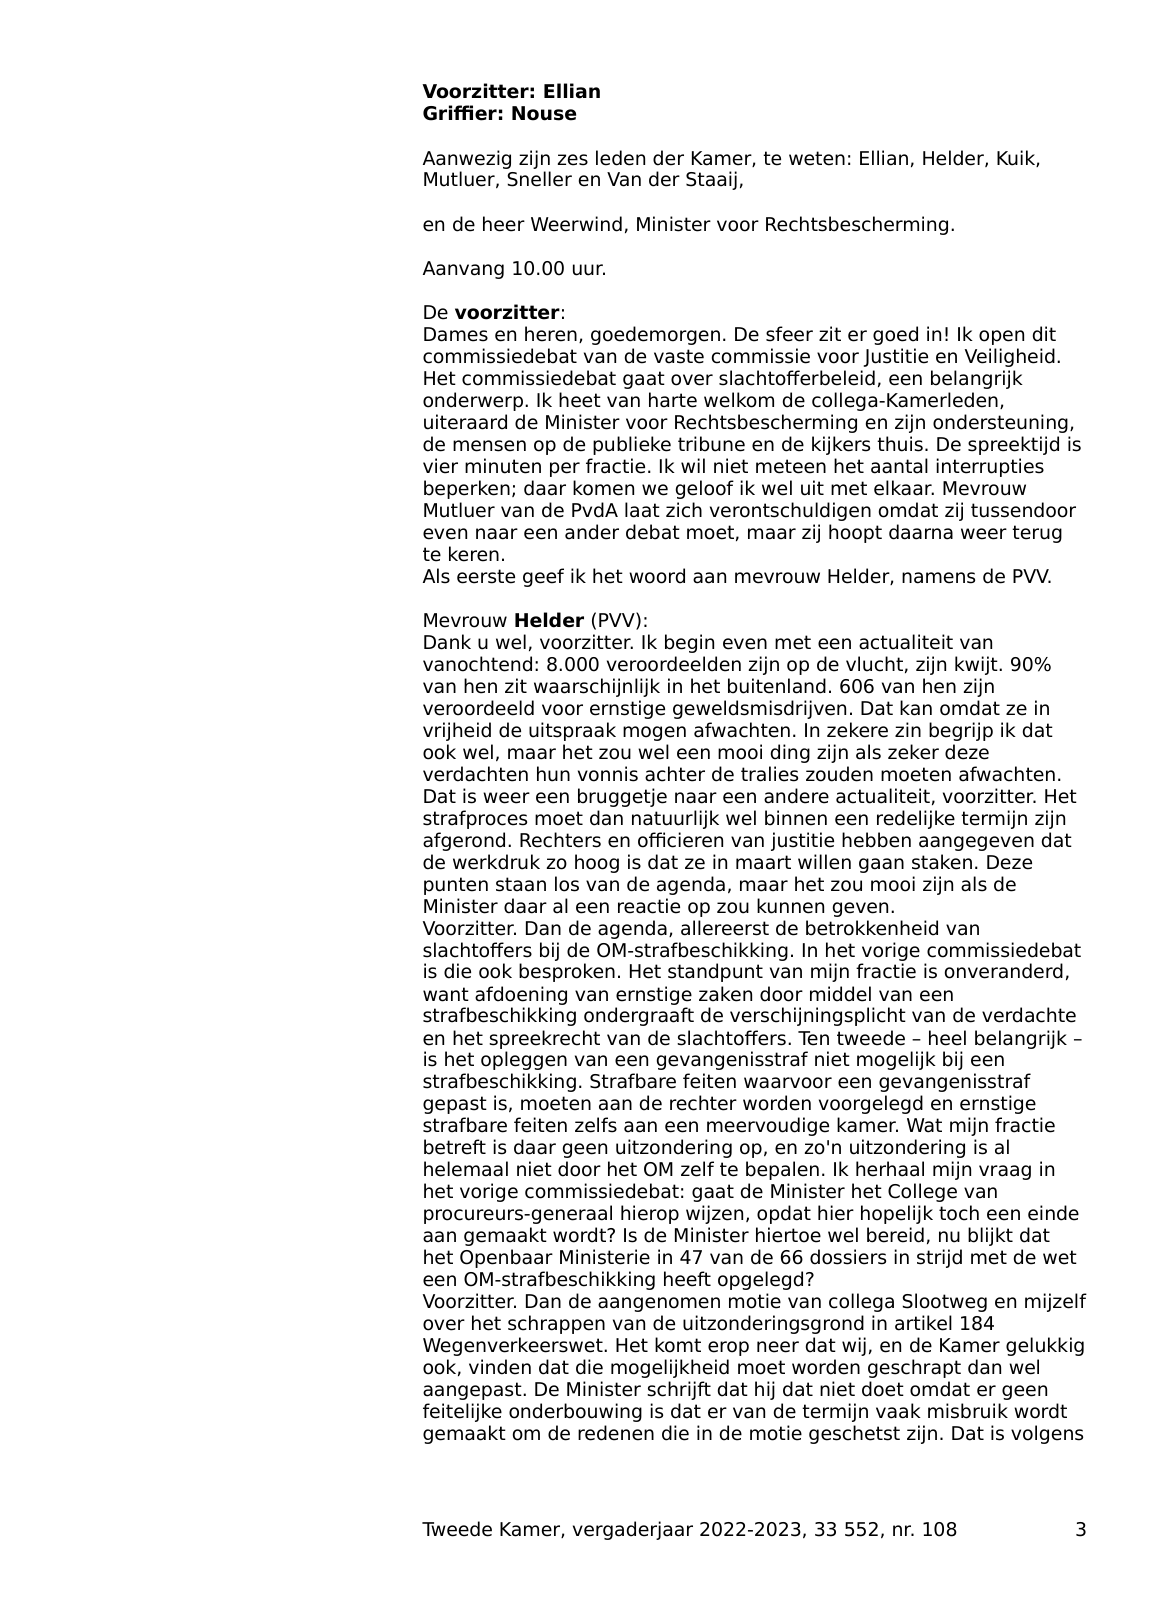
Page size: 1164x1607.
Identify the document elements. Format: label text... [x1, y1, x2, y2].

text Dat is weer een bruggetje naar een andere actualiteit, voorzitter. Het strafproces moet dan natuurlijk wel binnen een redelijke termijn zijn afgerond. Rechters en officieren van justitie hebben aangegeven dat de werkdruk zo hoog is dat ze in maart willen gaan staken. Deze punten staan los van de agenda, maar het zou mooi zijn als de Minister daar al een reactie op zou kunnen geven. [422, 786, 1087, 917]
text Griffier: Nouse [422, 103, 1087, 125]
text en de heer Weerwind, Minister voor Rechtsbescherming. [422, 213, 1087, 236]
text De voorzitter: [422, 302, 1087, 324]
text Aanwezig zijn zes leden der Kamer, te weten: Ellian, Helder, Kuik, Mutluer, Sneller en Van der Staaij, [422, 147, 1087, 191]
text Dames en heren, goedemorgen. De sfeer zit er goed in! Ik open dit commissiedebat van de vaste commissie voor Justitie en Veiligheid. Het commissiedebat gaat over slachtofferbeleid, een belangrijk onderwerp. Ik heet van harte welkom de collega-Kamerleden, uiteraard de Minister voor Rechtsbescherming en zijn ondersteuning, de mensen op de publieke tribune en de kijkers thuis. De spreektijd is vier minuten per fractie. Ik wil niet meteen het aantal interrupties beperken; daar komen we geloof ik wel uit met elkaar. Mevrouw Mutluer van de PvdA laat zich verontschuldigen omdat zij tussendoor even naar een ander debat moet, maar zij hoopt daarna weer terug te keren. [422, 324, 1087, 566]
text Voorzitter. Dan de aangenomen motie van collega Slootweg en mijzelf over het schrappen van de uitzonderingsgrond in artikel 184 Wegenverkeerswet. Het komt erop neer dat wij, en de Kamer gelukkig ook, vinden dat die mogelijkheid moet worden geschrapt dan wel aangepast. De Minister schrijft dat hij dat niet doet omdat er geen feitelijke onderbouwing is dat er van de termijn vaak misbruik wordt gemaakt om de redenen die in de motie geschetst zijn. Dat is volgens [422, 1291, 1087, 1445]
text Dank u wel, voorzitter. Ik begin even met een actualiteit van vanochtend: 8.000 veroordeelden zijn op de vlucht, zijn kwijt. 90% van hen zit waarschijnlijk in het buitenland. 606 van hen zijn veroordeeld voor ernstige geweldsmisdrijven. Dat kan omdat ze in vrijheid de uitspraak mogen afwachten. In zekere zin begrijp ik dat ook wel, maar het zou wel een mooi ding zijn als zeker deze verdachten hun vonnis achter de tralies zouden moeten afwachten. [422, 632, 1087, 786]
text Mevrouw Helder (PVV): [422, 610, 1087, 632]
text Aanvang 10.00 uur. [422, 258, 1087, 280]
text Voorzitter: Ellian [422, 81, 1087, 103]
text Voorzitter. Dan de agenda, allereerst de betrokkenheid van slachtoffers bij de OM-strafbeschikking. In het vorige commissiedebat is die ook besproken. Het standpunt van mijn fractie is onveranderd, want afdoening van ernstige zaken door middel van een strafbeschikking ondergraaft de verschijningsplicht van de verdachte en het spreekrecht van de slachtoffers. Ten tweede – heel belangrijk – is het opleggen van een gevangenisstraf niet mogelijk bij een strafbeschikking. Strafbare feiten waarvoor een gevangenisstraf gepast is, moeten aan de rechter worden voorgelegd en ernstige strafbare feiten zelfs aan een meervoudige kamer. Wat mijn fractie betreft is daar geen uitzondering op, en zo'n uitzondering is al helemaal niet door het OM zelf te bepalen. Ik herhaal mijn vraag in het vorige commissiedebat: gaat de Minister het College van procureurs-generaal hierop wijzen, opdat hier hopelijk toch een einde aan gemaakt wordt? Is de Minister hiertoe wel bereid, nu blijkt dat het Openbaar Ministerie in 47 van de 66 dossiers in strijd met de wet een OM-strafbeschikking heeft opgelegd? [422, 917, 1087, 1291]
text Als eerste geef ik het woord aan mevrouw Helder, namens de PVV. [422, 566, 1087, 588]
